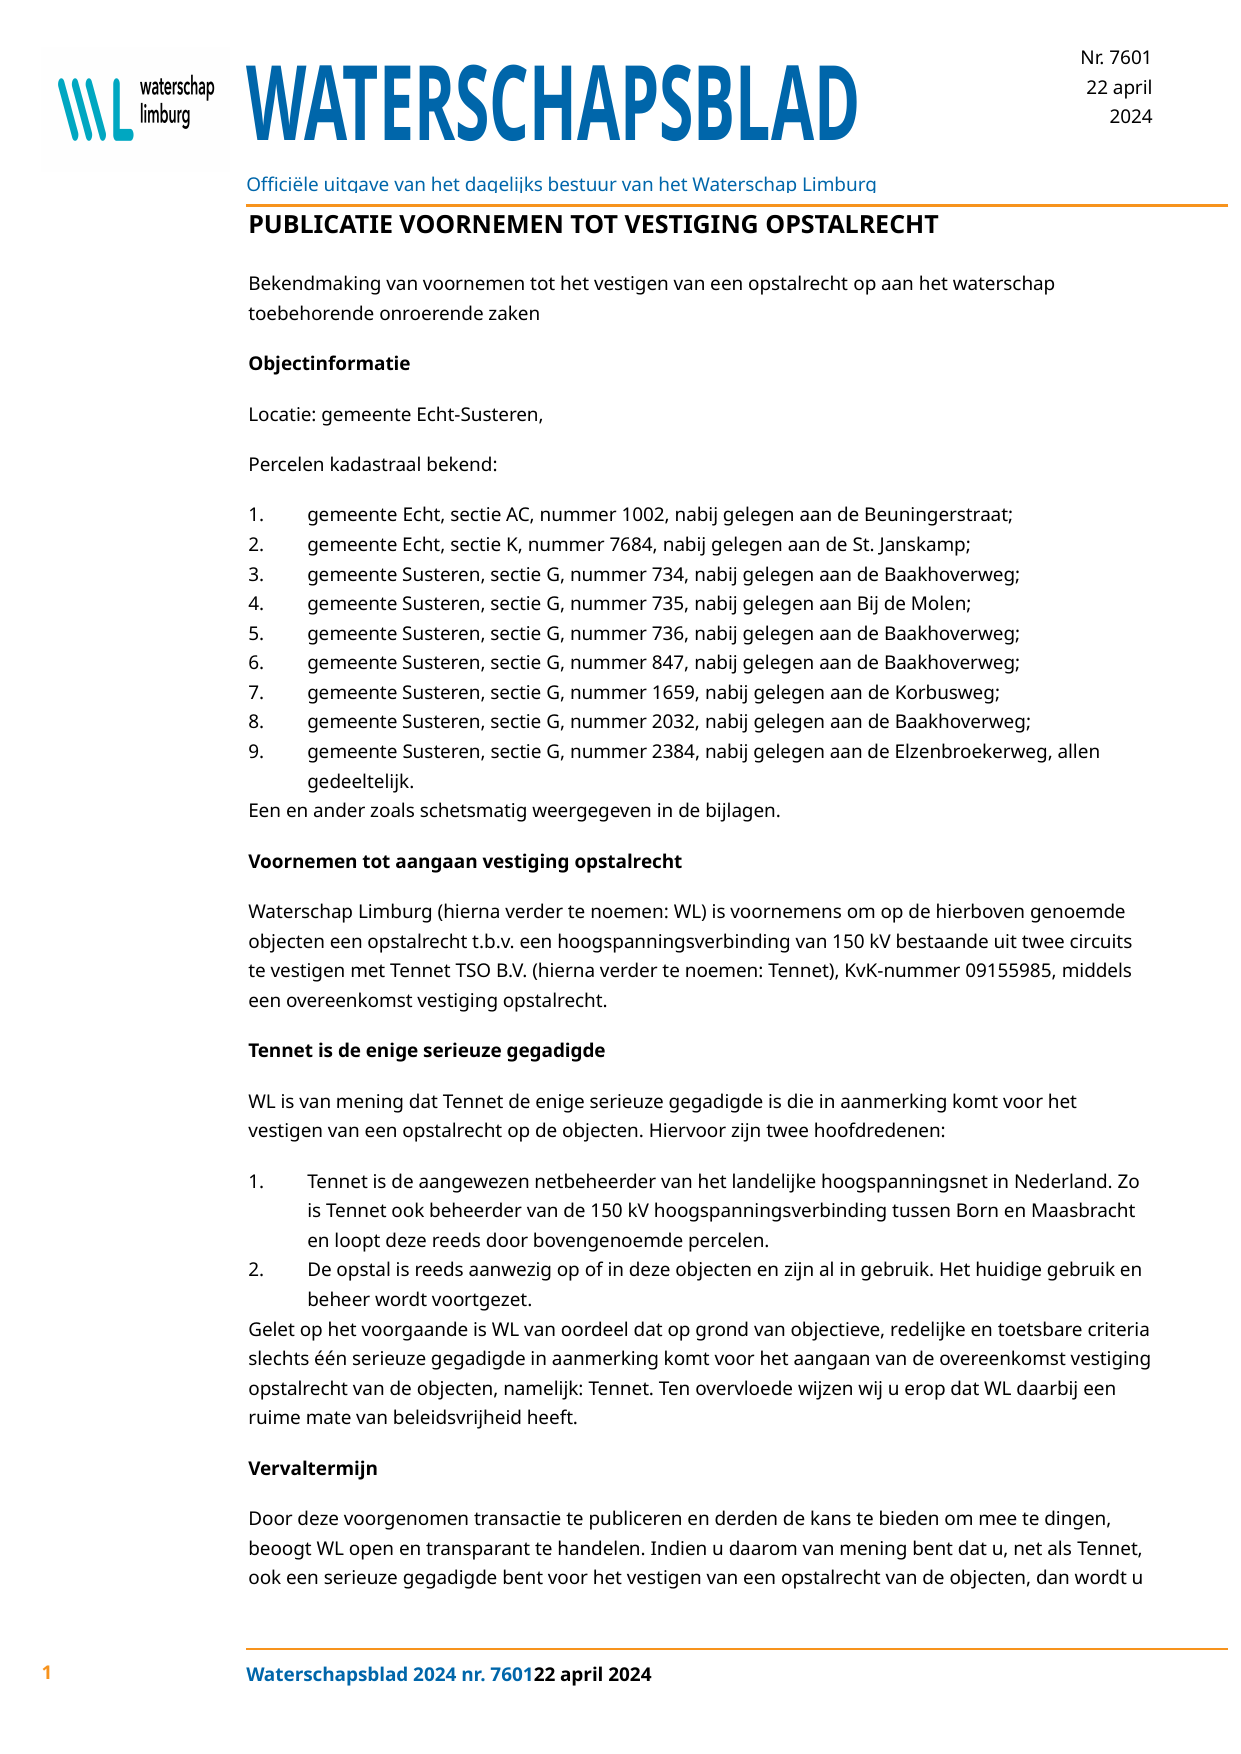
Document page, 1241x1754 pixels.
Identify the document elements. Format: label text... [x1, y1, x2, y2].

list gemeente Susteren, sectie G, nummer 734, nabij gelegen aan de Baakhoverweg; [248, 561, 1152, 586]
list gemeente Susteren, sectie G, nummer 735, nabij gelegen aan Bij de Molen; [248, 590, 1152, 616]
list gemeente Susteren, sectie G, nummer 736, nabij gelegen aan de Baakhoverweg; [248, 620, 1152, 646]
text Door deze voorgenomen transactie te publiceren en derden de kans te bieden om mee te dingen, beoogt WL open en transparant te handelen. Indien u daarom van mening bent dat u, net als Tennet, ook een serieuze gegadigde bent voor het vestigen van een opstalrecht van de objecten, dan wordt u [248, 1505, 1152, 1590]
text Tennet is de enige serieuze gegadigde [248, 1037, 1152, 1063]
picture [41, 47, 231, 172]
text Waterschap Limburg (hierna verder te noemen: WL) is voornemens om op de hierboven genoemde objecten een opstalrecht t.b.v. een hoogspanningsverbinding van 150 kV bestaande uit twee circuits te vestigen met Tennet TSO B.V. (hierna verder te noemen: Tennet), KvK-nummer 09155985, middels een overeenkomst vestiging opstalrecht. [248, 898, 1152, 1013]
list gemeente Susteren, sectie G, nummer 2384, nabij gelegen aan de Elzenbroekerweg, allen [248, 738, 1152, 764]
text Objectinformatie [248, 350, 1152, 376]
list Tennet is de aangewezen netbeheerder van het landelijke hoogspanningsnet in Nederland. Zo is Tennet ook beheerder van de 150 kV hoogspanningsverbinding tussen Born en Maasbracht en loopt deze reeds door bovengenoemde percelen. [248, 1168, 1152, 1253]
text Percelen kadastraal bekend: [248, 451, 1152, 477]
list De opstal is reeds aanwezig op of in deze objecten en zijn al in gebruik. Het huidige gebruik en beheer wordt voortgezet. [248, 1257, 1152, 1312]
text PUBLICATIE VOORNEMEN TOT VESTIGING OPSTALRECHT [248, 207, 1152, 241]
text Een en ander zoals schetsmatig weergegeven in de bijlagen. [248, 797, 1152, 823]
text Bekendmaking van voornemen tot het vestigen van een opstalrecht op aan het waterschap toebehorende onroerende zaken [248, 270, 1152, 326]
list gemeente Susteren, sectie G, nummer 1659, nabij gelegen aan de Korbusweg; [248, 679, 1152, 705]
list gemeente Susteren, sectie G, nummer 847, nabij gelegen aan de Baakhoverweg; [248, 649, 1152, 675]
text WL is van mening dat Tennet de enige serieuze gegadigde is die in aanmerking komt voor het vestigen van een opstalrecht op de objecten. Hiervoor zijn twee hoofdredenen: [248, 1088, 1152, 1143]
text Voornemen tot aangaan vestiging opstalrecht [248, 848, 1152, 873]
list gemeente Susteren, sectie G, nummer 2032, nabij gelegen aan de Baakhoverweg; [248, 709, 1152, 734]
list gemeente Echt, sectie AC, nummer 1002, nabij gelegen aan de Beuningerstraat; [248, 502, 1152, 527]
text Gelet op het voorgaande is WL van oordeel dat op grond van objectieve, redelijke en toetsbare criteria slechts één serieuze gegadigde in aanmerking komt voor het aangaan van de overeenkomst vestiging opstalrecht van de objecten, namelijk: Tennet. Ten overvloede wijzen wij u erop dat WL daarbij een ruime mate van beleidsvrijheid heeft. [248, 1316, 1152, 1430]
list gedeeltelijk. [248, 768, 1152, 793]
text Locatie: gemeente Echt-Susteren, [248, 401, 1152, 426]
list gemeente Echt, sectie K, nummer 7684, nabij gelegen aan de St. Janskamp; [248, 531, 1152, 557]
text Vervaltermijn [248, 1455, 1152, 1481]
